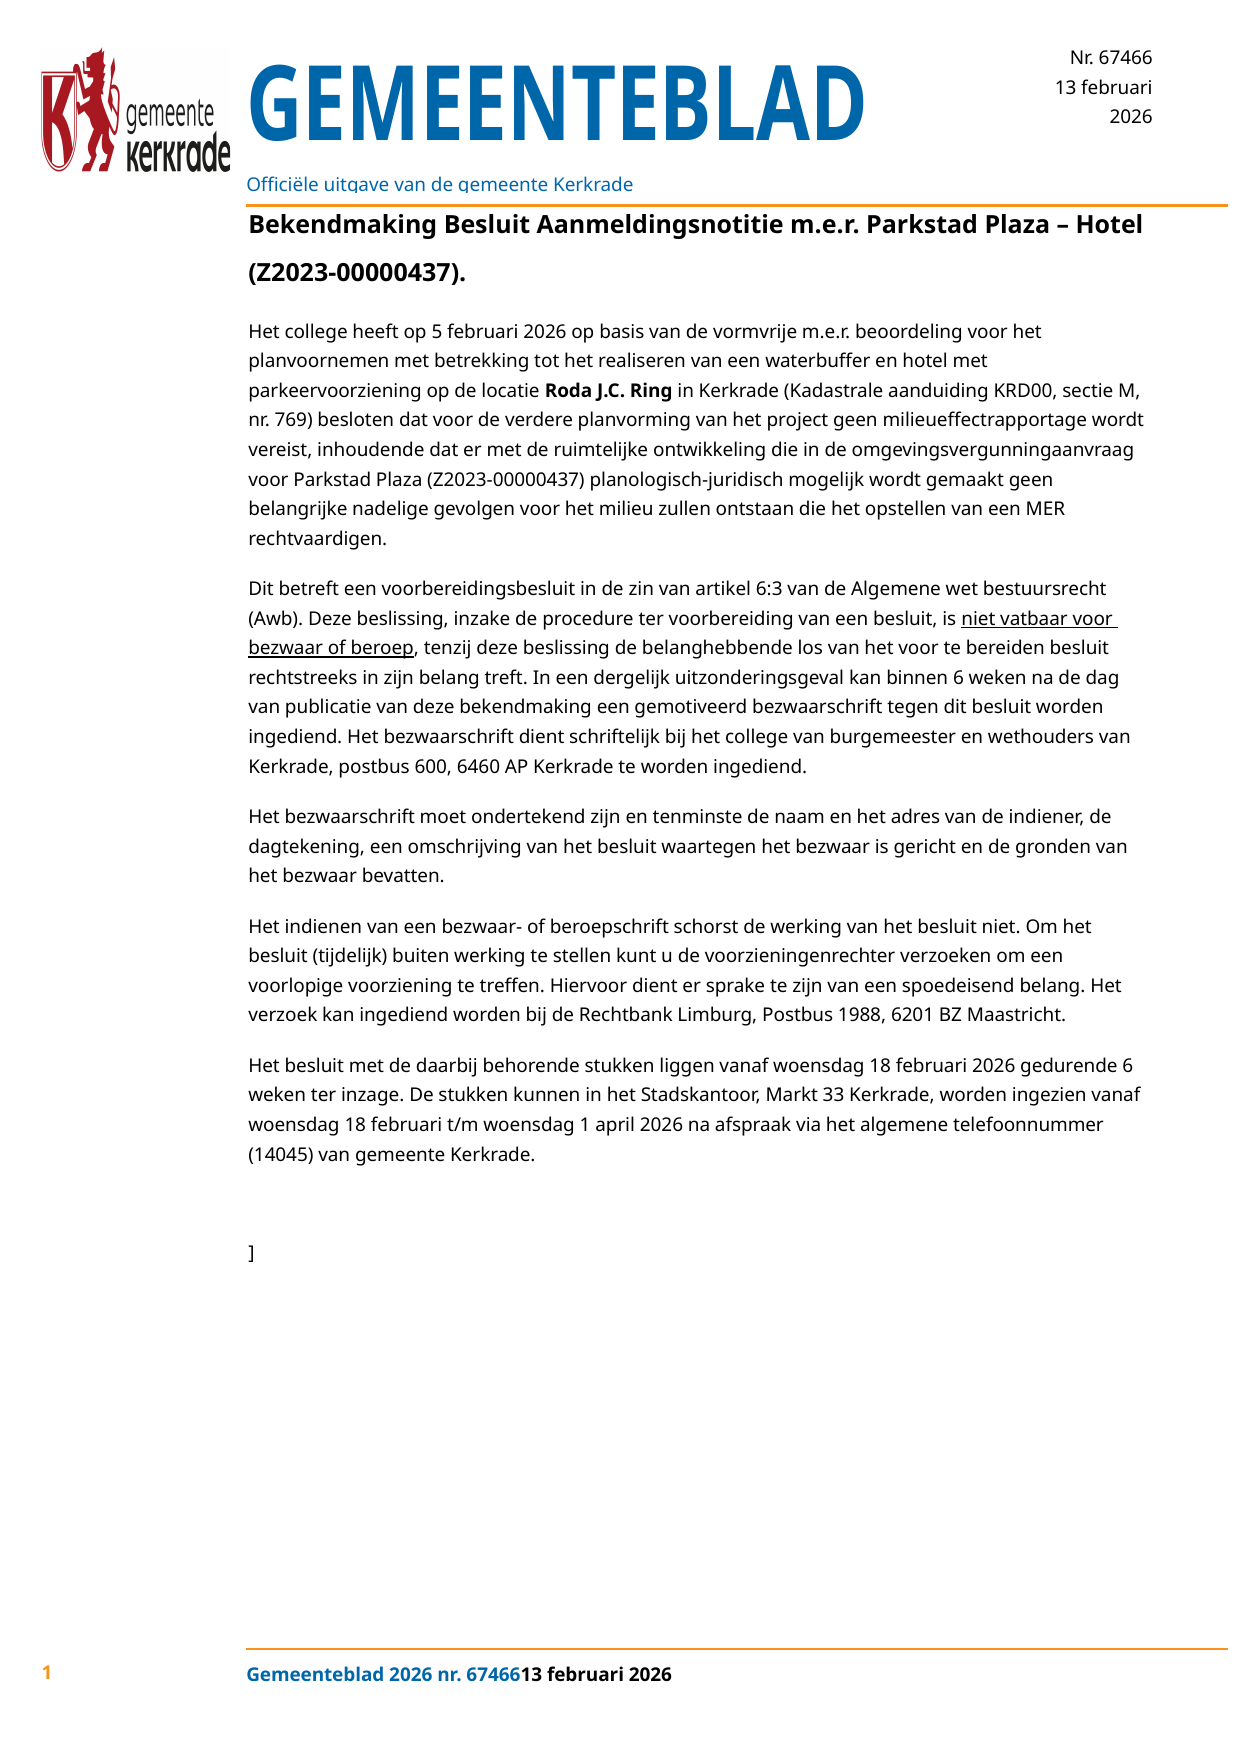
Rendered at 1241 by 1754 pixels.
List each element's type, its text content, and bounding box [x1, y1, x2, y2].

picture [41, 47, 231, 172]
text Het bezwaarschrift moet ondertekend zijn en tenminste de naam en het adres van de indiener, de dagtekening, een omschrijving van het besluit waartegen het bezwaar is gericht en de gronden van het bezwaar bevatten. [248, 803, 1152, 888]
text Het indienen van een bezwaar- of beroepschrift schorst de werking van het besluit niet. Om het besluit (tijdelijk) buiten werking te stellen kunt u de voorzieningenrechter verzoeken om een voorlopige voorziening te treffen. Hiervoor dient er sprake te zijn van een spoedeisend belang. Het verzoek kan ingediend worden bij de Rechtbank Limburg, Postbus 1988, 6201 BZ Maastricht. [248, 913, 1152, 1027]
text Dit betreft een voorbereidingsbesluit in de zin van artikel 6:3 van de Algemene wet bestuursrecht (Awb). Deze beslissing, inzake de procedure ter voorbereiding van een besluit, is niet vatbaar voor bezwaar of beroep, tenzij deze beslissing de belanghebbende los van het voor te bereiden besluit rechtstreeks in zijn belang treft. In een dergelijk uitzonderingsgeval kan binnen 6 weken na de dag van publicatie van deze bekendmaking een gemotiveerd bezwaarschrift tegen dit besluit worden ingediend. Het bezwaarschrift dient schriftelijk bij het college van burgemeester en wethouders van Kerkrade, postbus 600, 6460 AP Kerkrade te worden ingediend. [248, 575, 1152, 779]
text ] [248, 1239, 1152, 1265]
text Het besluit met de daarbij behorende stukken liggen vanaf woensdag 18 februari 2026 gedurende 6 weken ter inzage. De stukken kunnen in het Stadskantoor, Markt 33 Kerkrade, worden ingezien vanaf woensdag 18 februari t/m woensdag 1 april 2026 na afspraak via het algemene telefoonnummer (14045) van gemeente Kerkrade. [248, 1052, 1152, 1167]
text Het college heeft op 5 februari 2026 op basis van de vormvrije m.e.r. beoordeling voor het planvoornemen met betrekking tot het realiseren van een waterbuffer en hotel met parkeervoorziening op de locatie Roda J.C. Ring in Kerkrade (Kadastrale aanduiding KRD00, sectie M, nr. 769) besloten dat voor de verdere planvorming van het project geen milieueffectrapportage wordt vereist, inhoudende dat er met de ruimtelijke ontwikkeling die in de omgevingsvergunningaanvraag voor Parkstad Plaza (Z2023-00000437) planologisch-juridisch mogelijk wordt gemaakt geen belangrijke nadelige gevolgen voor het milieu zullen ontstaan die het opstellen van een MER rechtvaardigen. [248, 318, 1152, 551]
text Bekendmaking Besluit Aanmeldingsnotitie m.e.r. Parkstad Plaza – Hotel (Z2023-00000437). [248, 207, 1152, 288]
